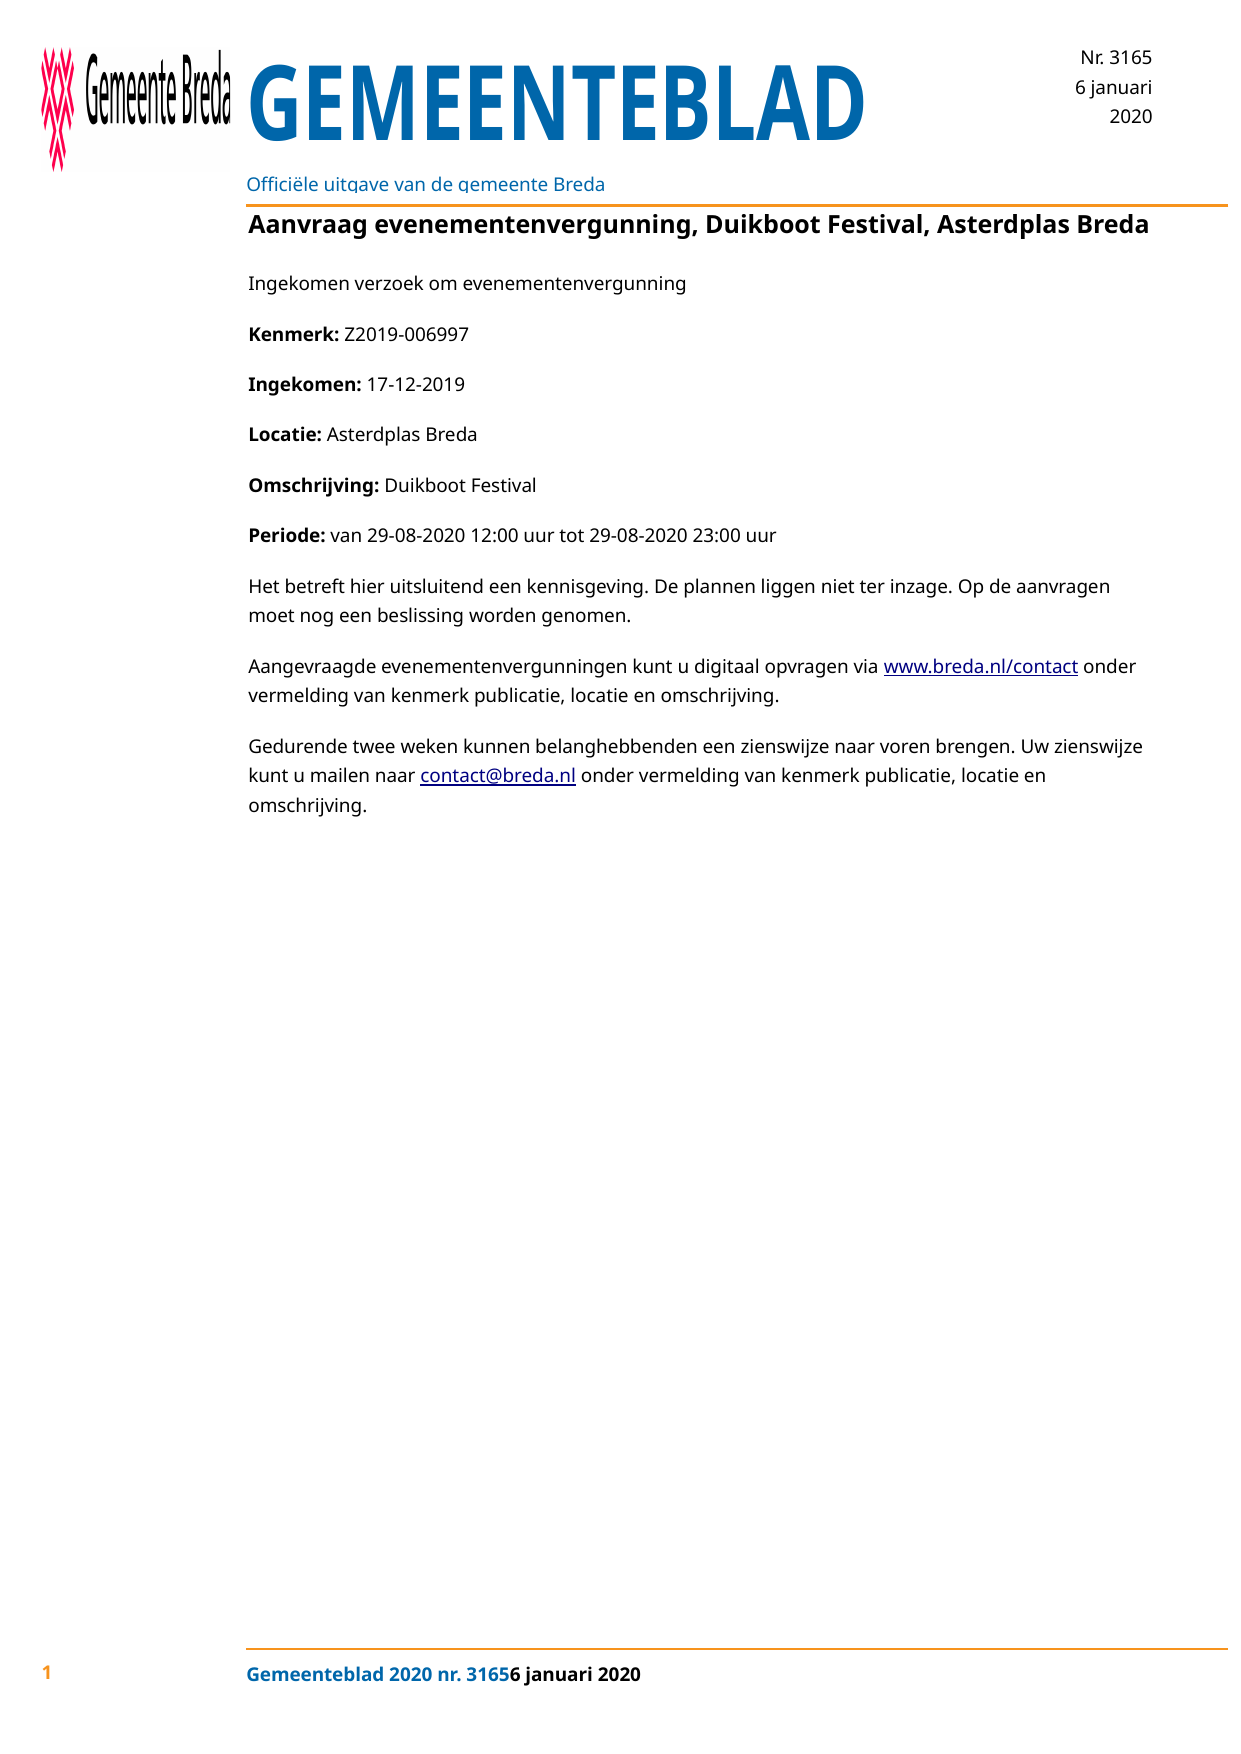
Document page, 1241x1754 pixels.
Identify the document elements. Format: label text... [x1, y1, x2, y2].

text Locatie: Asterdplas Breda [248, 422, 1152, 447]
text Periode: van 29-08-2020 12:00 uur tot 29-08-2020 23:00 uur [248, 522, 1152, 548]
text Aangevraagde evenementenvergunningen kunt u digitaal opvragen via www.breda.nl/contact onder vermelding van kenmerk publicatie, locatie en omschrijving. [248, 653, 1152, 708]
text Aanvraag evenementenvergunning, Duikboot Festival, Asterdplas Breda [248, 207, 1152, 241]
text Omschrijving: Duikboot Festival [248, 472, 1152, 498]
text Het betreft hier uitsluitend een kennisgeving. De plannen liggen niet ter inzage. Op de aanvragen moet nog een beslissing worden genomen. [248, 573, 1152, 628]
picture [41, 47, 231, 172]
text Ingekomen: 17-12-2019 [248, 371, 1152, 397]
text Kenmerk: Z2019-006997 [248, 321, 1152, 346]
text Ingekomen verzoek om evenementenvergunning [248, 270, 1152, 296]
text Gedurende twee weken kunnen belanghebbenden een zienswijze naar voren brengen. Uw zienswijze kunt u mailen naar contact@breda.nl onder vermelding van kenmerk publicatie, locatie en omschrijving. [248, 733, 1152, 818]
